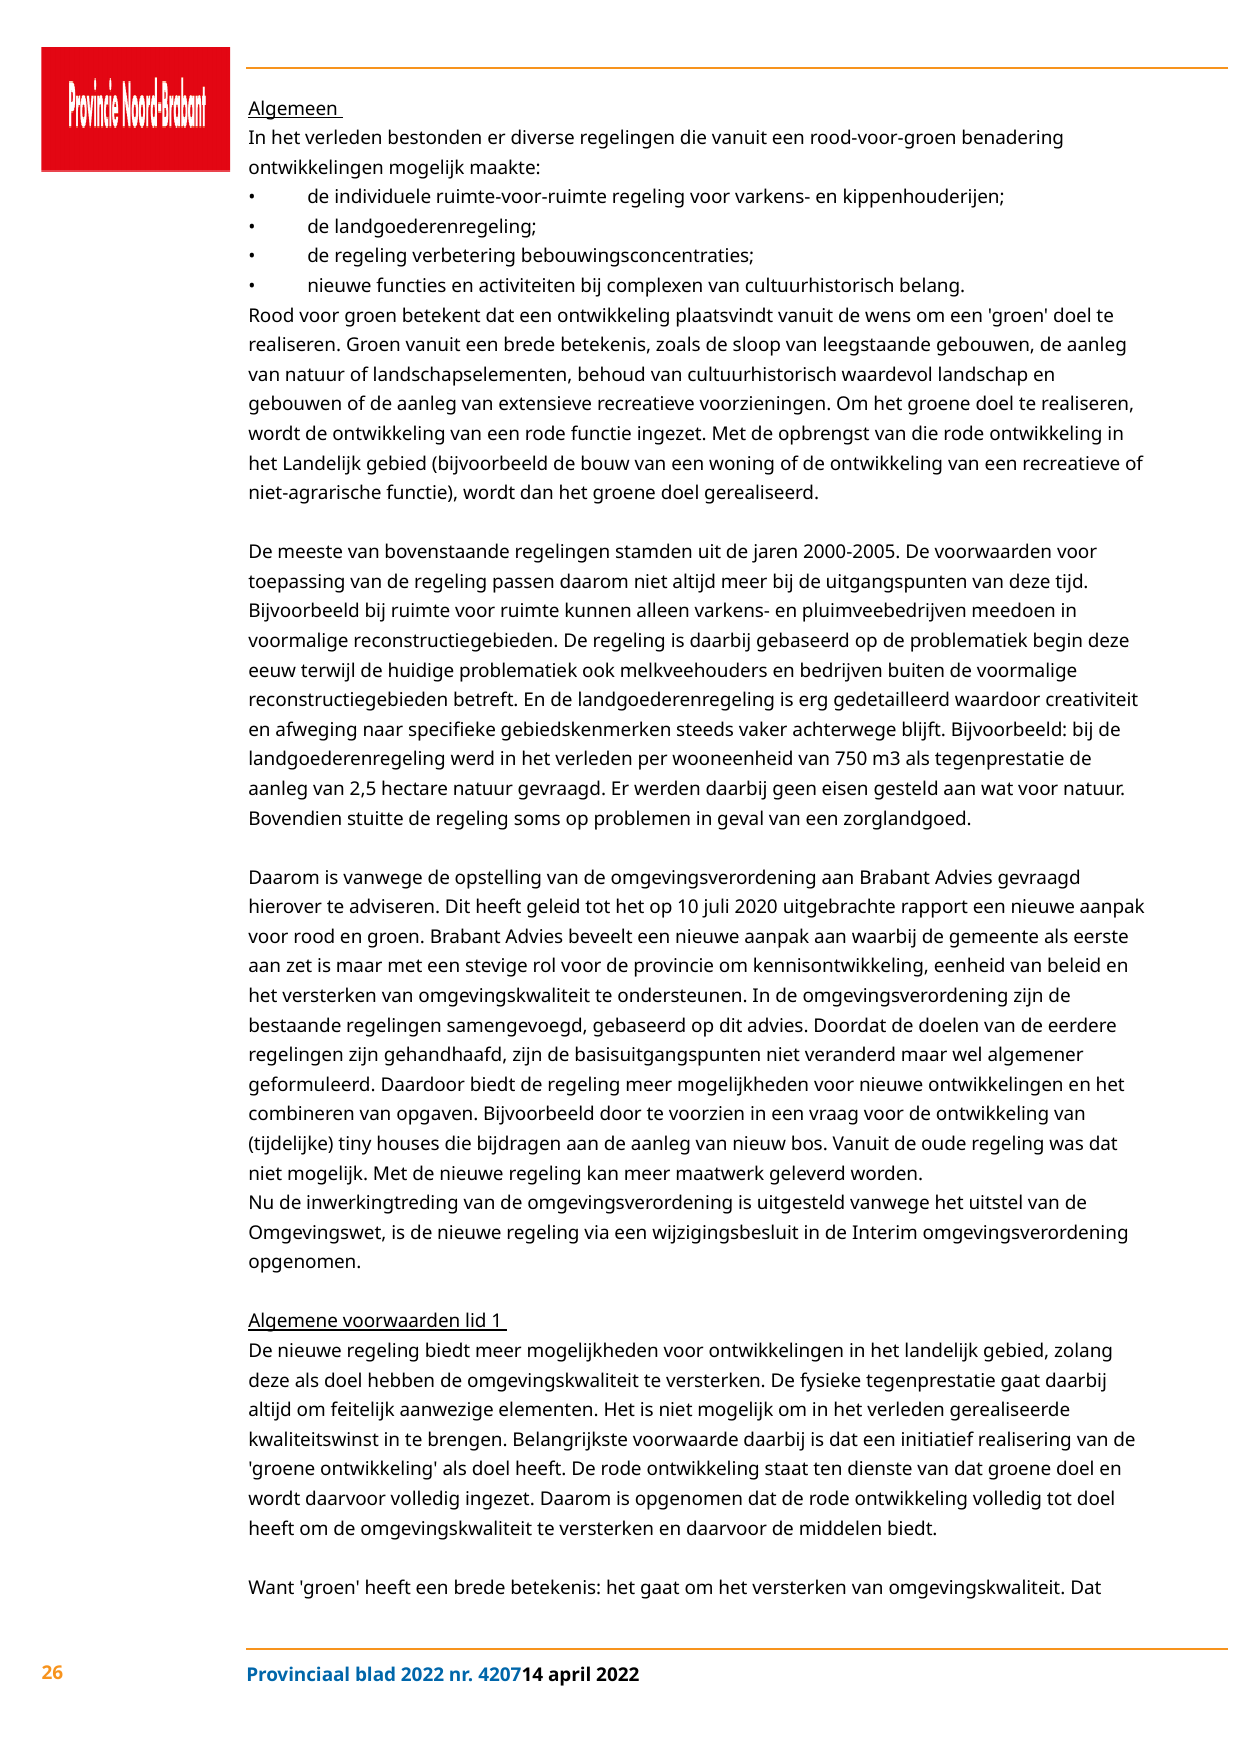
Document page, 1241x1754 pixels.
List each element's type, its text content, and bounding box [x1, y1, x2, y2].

text De nieuwe regeling biedt meer mogelijkheden voor ontwikkelingen in het landelijk gebied, zolang deze als doel hebben de omgevingskwaliteit te versterken. De fysieke tegenprestatie gaat daarbij altijd om feitelijk aanwezige elementen. Het is niet mogelijk om in het verleden gerealiseerde kwaliteitswinst in te brengen. Belangrijkste voorwaarde daarbij is dat een initiatief realisering van de 'groene ontwikkeling' als doel heeft. De rode ontwikkeling staat ten dienste van dat groene doel en wordt daarvoor volledig ingezet. Daarom is opgenomen dat de rode ontwikkeling volledig tot doel heeft om de omgevingskwaliteit te versterken en daarvoor de middelen biedt. [248, 1337, 1152, 1541]
list de regeling verbetering bebouwingsconcentraties; [248, 243, 1152, 268]
text Want 'groen' heeft een brede betekenis: het gaat om het versterken van omgevingskwaliteit. Dat [248, 1574, 1152, 1600]
text De meeste van bovenstaande regelingen stamden uit de jaren 2000-2005. De voorwaarden voor toepassing van de regeling passen daarom niet altijd meer bij de uitgangspunten van deze tijd. Bijvoorbeeld bij ruimte voor ruimte kunnen alleen varkens- en pluimveebedrijven meedoen in voormalige reconstructiegebieden. De regeling is daarbij gebaseerd op de problematiek begin deze eeuw terwijl de huidige problematiek ook melkveehouders en bedrijven buiten de voormalige reconstructiegebieden betreft. En de landgoederenregeling is erg gedetailleerd waardoor creativiteit en afweging naar specifieke gebiedskenmerken steeds vaker achterwege blijft. Bijvoorbeeld: bij de landgoederenregeling werd in het verleden per wooneenheid van 750 m3 als tegenprestatie de aanleg van 2,5 hectare natuur gevraagd. Er werden daarbij geen eisen gesteld aan wat voor natuur. Bovendien stuitte de regeling soms op problemen in geval van een zorglandgoed. [248, 538, 1152, 831]
list de individuele ruimte-voor-ruimte regeling voor varkens- en kippenhouderijen; [248, 183, 1152, 209]
picture [41, 47, 231, 172]
text Algemeen [248, 95, 1152, 121]
text Algemene voorwaarden lid 1 [248, 1308, 1152, 1333]
list nieuwe functies en activiteiten bij complexen van cultuurhistorisch belang. [248, 272, 1152, 298]
text In het verleden bestonden er diverse regelingen die vanuit een rood-voor-groen benadering ontwikkelingen mogelijk maakte: [248, 124, 1152, 180]
text Daarom is vanwege de opstelling van de omgevingsverordening aan Brabant Advies gevraagd hierover te adviseren. Dit heeft geleid tot het op 10 juli 2020 uitgebrachte rapport een nieuwe aanpak voor rood en groen. Brabant Advies beveelt een nieuwe aanpak aan waarbij de gemeente als eerste aan zet is maar met een stevige rol voor de provincie om kennisontwikkeling, eenheid van beleid en het versterken van omgevingskwaliteit te ondersteunen. In de omgevingsverordening zijn de bestaande regelingen samengevoegd, gebaseerd op dit advies. Doordat de doelen van de eerdere regelingen zijn gehandhaafd, zijn de basisuitgangspunten niet veranderd maar wel algemener geformuleerd. Daardoor biedt de regeling meer mogelijkheden voor nieuwe ontwikkelingen en het combineren van opgaven. Bijvoorbeeld door te voorzien in een vraag voor de ontwikkeling van (tijdelijke) tiny houses die bijdragen aan de aanleg van nieuw bos. Vanuit de oude regeling was dat niet mogelijk. Met de nieuwe regeling kan meer maatwerk geleverd worden. [248, 864, 1152, 1186]
text Rood voor groen betekent dat een ontwikkeling plaatsvindt vanuit de wens om een 'groen' doel te realiseren. Groen vanuit een brede betekenis, zoals de sloop van leegstaande gebouwen, de aanleg van natuur of landschapselementen, behoud van cultuurhistorisch waardevol landschap en gebouwen of de aanleg van extensieve recreatieve voorzieningen. Om het groene doel te realiseren, wordt de ontwikkeling van een rode functie ingezet. Met de opbrengst van die rode ontwikkeling in het Landelijk gebied (bijvoorbeeld de bouw van een woning of de ontwikkeling van een recreatieve of niet-agrarische functie), wordt dan het groene doel gerealiseerd. [248, 302, 1152, 505]
list de landgoederenregeling; [248, 213, 1152, 239]
text Nu de inwerkingtreding van de omgevingsverordening is uitgesteld vanwege het uitstel van de Omgevingswet, is de nieuwe regeling via een wijzigingsbesluit in de Interim omgevingsverordening opgenomen. [248, 1189, 1152, 1274]
